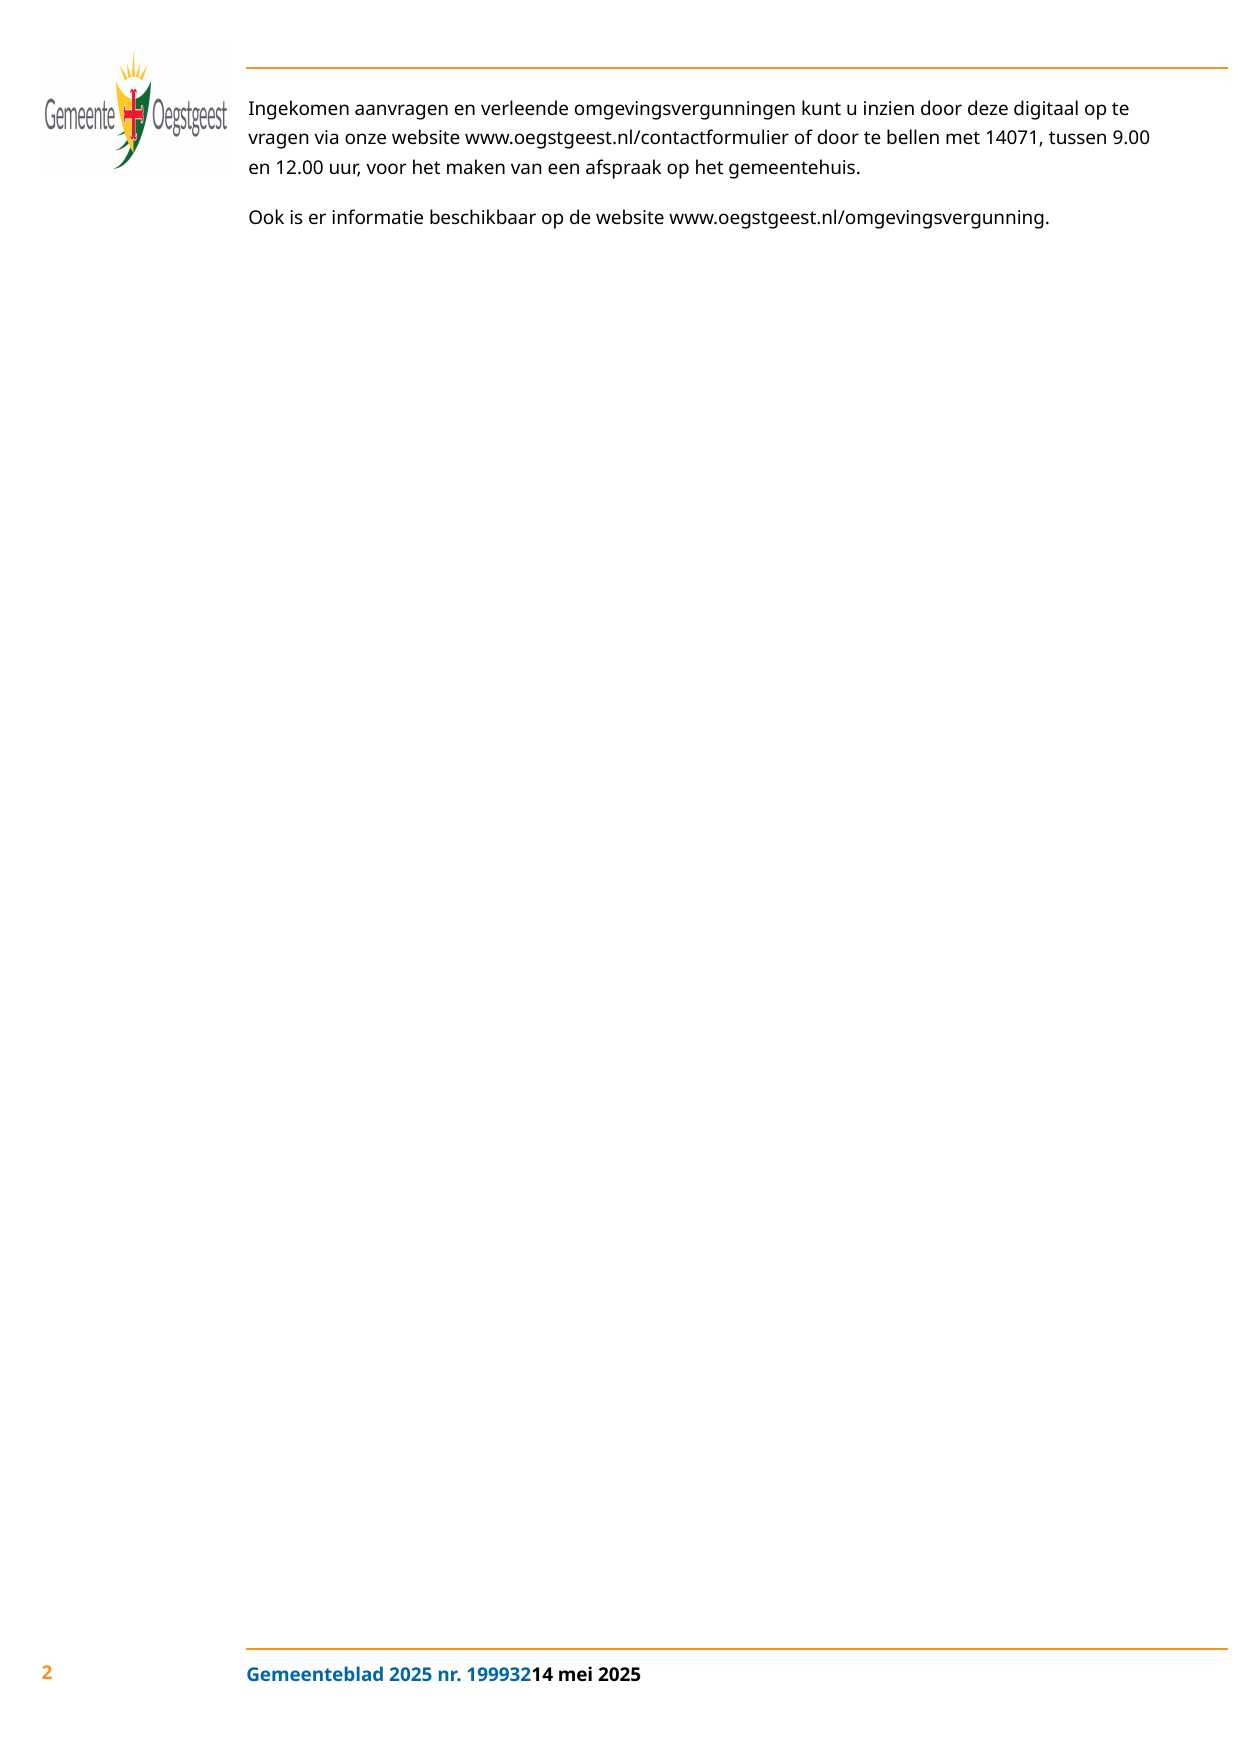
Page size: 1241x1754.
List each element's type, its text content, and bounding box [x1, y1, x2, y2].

text Ingekomen aanvragen en verleende omgevingsvergunningen kunt u inzien door deze digitaal op te vragen via onze website www.oegstgeest.nl/contactformulier of door te bellen met 14071, tussen 9.00 en 12.00 uur, voor het maken van een afspraak op het gemeentehuis. [248, 95, 1152, 180]
picture [41, 47, 231, 172]
text Ook is er informatie beschikbaar op de website www.oegstgeest.nl/omgevingsvergunning. [248, 204, 1152, 230]
